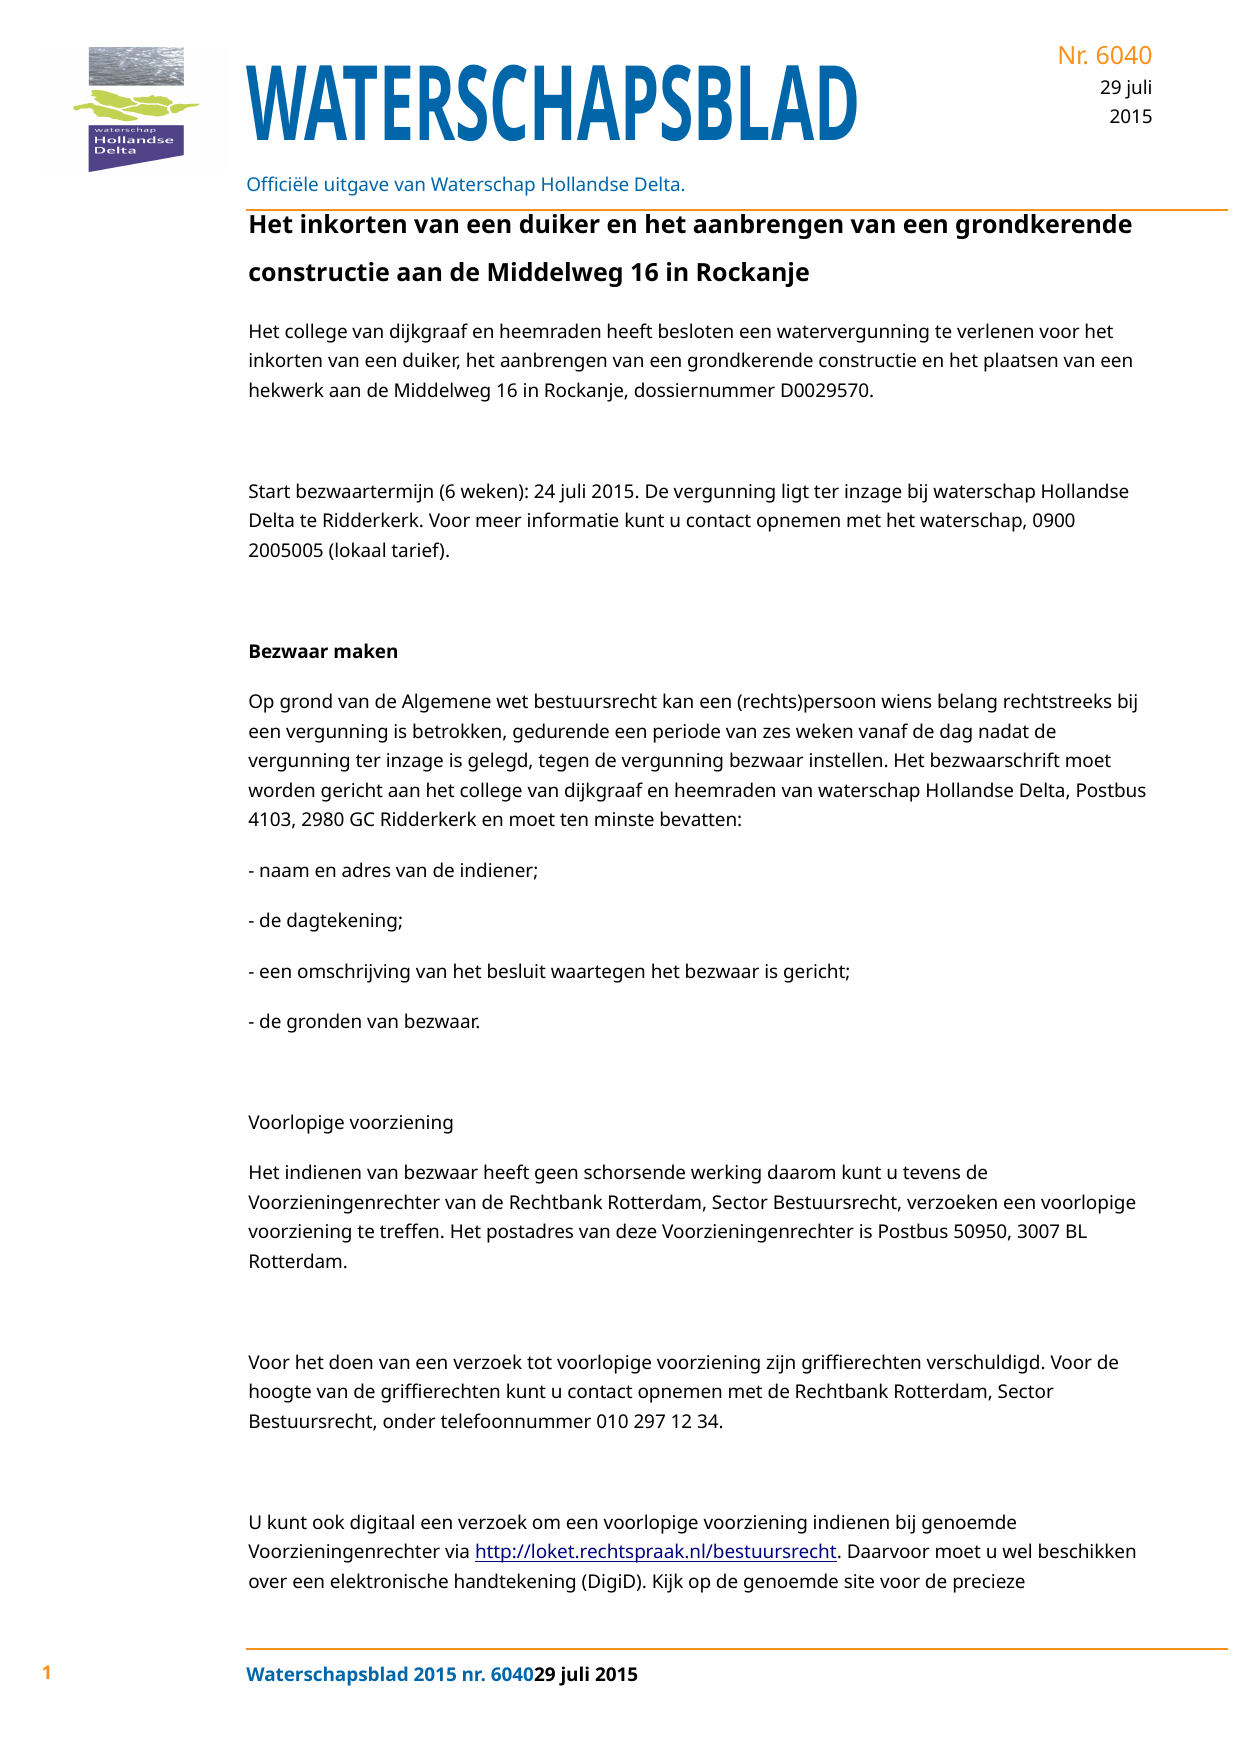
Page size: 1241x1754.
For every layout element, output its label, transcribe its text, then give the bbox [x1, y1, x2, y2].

text Het college van dijkgraaf en heemraden heeft besloten een watervergunning te verlenen voor het inkorten van een duiker, het aanbrengen van een grondkerende constructie en het plaatsen van een hekwerk aan de Middelweg 16 in Rockanje, dossiernummer D0029570. [248, 318, 1152, 403]
text Op grond van de Algemene wet bestuursrecht kan een (rechts)persoon wiens belang rechtstreeks bij een vergunning is betrokken, gedurende een periode van zes weken vanaf de dag nadat de vergunning ter inzage is gelegd, tegen de vergunning bezwaar instellen. Het bezwaarschrift moet worden gericht aan het college van dijkgraaf en heemraden van waterschap Hollandse Delta, Postbus 4103, 2980 GC Ridderkerk en moet ten minste bevatten: [248, 688, 1152, 832]
text Het indienen van bezwaar heeft geen schorsende werking daarom kunt u tevens de Voorzieningenrechter van de Rechtbank Rotterdam, Sector Bestuursrecht, verzoeken een voorlopige voorziening te treffen. Het postadres van deze Voorzieningenrechter is Postbus 50950, 3007 BL Rotterdam. [248, 1159, 1152, 1274]
text - een omschrijving van het besluit waartegen het bezwaar is gericht; [248, 958, 1152, 984]
text Het inkorten van een duiker en het aanbrengen van een grondkerende constructie aan de Middelweg 16 in Rockanje [248, 211, 1152, 288]
text U kunt ook digitaal een verzoek om een voorlopige voorziening indienen bij genoemde Voorzieningenrechter via http://loket.rechtspraak.nl/bestuursrecht. Daarvoor moet u wel beschikken over een elektronische handtekening (DigiD). Kijk op de genoemde site voor de precieze [248, 1509, 1152, 1594]
text Start bezwaartermijn (6 weken): 24 juli 2015. De vergunning ligt ter inzage bij waterschap Hollandse Delta te Ridderkerk. Voor meer informatie kunt u contact opnemen met het waterschap, 0900 2005005 (lokaal tarief). [248, 478, 1152, 563]
text - de dagtekening; [248, 907, 1152, 933]
text Bezwaar maken [248, 638, 1152, 664]
text Voor het doen van een verzoek tot voorlopige voorziening zijn griffierechten verschuldigd. Voor de hoogte van de griffierechten kunt u contact opnemen met de Rechtbank Rotterdam, Sector Bestuursrecht, onder telefoonnummer 010 297 12 34. [248, 1349, 1152, 1434]
text - naam en adres van de indiener; [248, 857, 1152, 883]
text - de gronden van bezwaar. [248, 1008, 1152, 1034]
picture [41, 47, 231, 172]
text Voorlopige voorziening [248, 1109, 1152, 1135]
